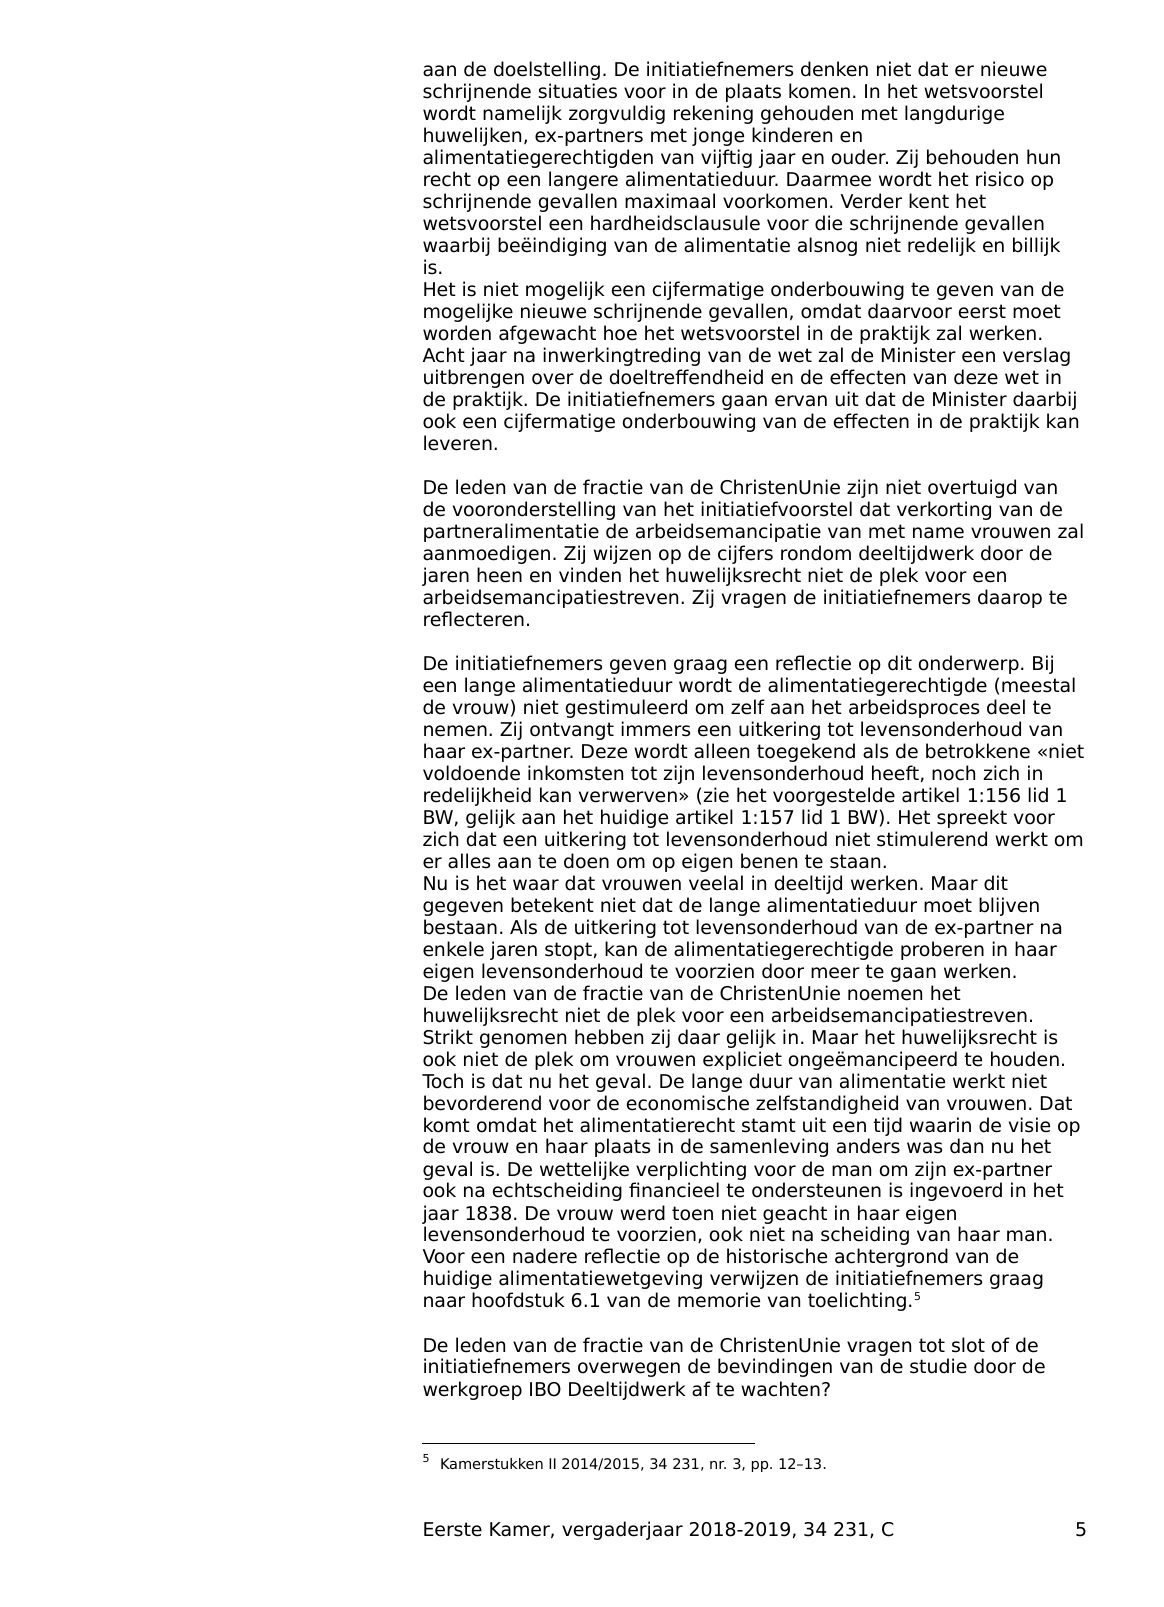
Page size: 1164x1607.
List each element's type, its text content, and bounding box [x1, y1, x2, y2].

text De leden van de fractie van de ChristenUnie vragen tot slot of de initiatiefnemers overwegen de bevindingen van de studie door de werkgroep IBO Deeltijdwerk af te wachten? [422, 1334, 1087, 1400]
text De leden van de fractie van de ChristenUnie zijn niet overtuigd van de vooronderstelling van het initiatiefvoorstel dat verkorting van de partneralimentatie de arbeidsemancipatie van met name vrouwen zal aanmoedigen. Zij wijzen op de cijfers rondom deeltijdwerk door de jaren heen en vinden het huwelijksrecht niet de plek voor een arbeidsemancipatiestreven. Zij vragen de initiatiefnemers daarop te reflecteren. [422, 477, 1087, 631]
text Het is niet mogelijk een cijfermatige onderbouwing te geven van de mogelijke nieuwe schrijnende gevallen, omdat daarvoor eerst moet worden afgewacht hoe het wetsvoorstel in de praktijk zal werken. Acht jaar na inwerkingtreding van de wet zal de Minister een verslag uitbrengen over de doeltreffendheid en de effecten van deze wet in de praktijk. De initiatiefnemers gaan ervan uit dat de Minister daarbij ook een cijfermatige onderbouwing van de effecten in de praktijk kan leveren. [422, 279, 1087, 455]
text De initiatiefnemers geven graag een reflectie op dit onderwerp. Bij een lange alimentatieduur wordt de alimentatiegerechtigde (meestal de vrouw) niet gestimuleerd om zelf aan het arbeidsproces deel te nemen. Zij ontvangt immers een uitkering tot levensonderhoud van haar ex-partner. Deze wordt alleen toegekend als de betrokkene «niet voldoende inkomsten tot zijn levensonderhoud heeft, noch zich in redelijkheid kan verwerven» (zie het voorgestelde artikel 1:156 lid 1 BW, gelijk aan het huidige artikel 1:157 lid 1 BW). Het spreekt voor zich dat een uitkering tot levensonderhoud niet stimulerend werkt om er alles aan te doen om op eigen benen te staan. [422, 653, 1087, 873]
text aan de doelstelling. De initiatiefnemers denken niet dat er nieuwe schrijnende situaties voor in de plaats komen. In het wetsvoorstel wordt namelijk zorgvuldig rekening gehouden met langdurige huwelijken, ex-partners met jonge kinderen en alimentatiegerechtigden van vijftig jaar en ouder. Zij behouden hun recht op een langere alimentatieduur. Daarmee wordt het risico op schrijnende gevallen maximaal voorkomen. Verder kent het wetsvoorstel een hardheidsclausule voor die schrijnende gevallen waarbij beëindiging van de alimentatie alsnog niet redelijk en billijk is. [422, 59, 1087, 279]
text Kamerstukken II 2014/2015, 34 231, nr. 3, pp. 12–13. [422, 1452, 1087, 1474]
text Nu is het waar dat vrouwen veelal in deeltijd werken. Maar dit gegeven betekent niet dat de lange alimentatieduur moet blijven bestaan. Als de uitkering tot levensonderhoud van de ex-partner na enkele jaren stopt, kan de alimentatiegerechtigde proberen in haar eigen levensonderhoud te voorzien door meer te gaan werken. [422, 873, 1087, 983]
text De leden van de fractie van de ChristenUnie noemen het huwelijksrecht niet de plek voor een arbeidsemancipatiestreven. Strikt genomen hebben zij daar gelijk in. Maar het huwelijksrecht is ook niet de plek om vrouwen expliciet ongeëmancipeerd te houden. Toch is dat nu het geval. De lange duur van alimentatie werkt niet bevorderend voor de economische zelfstandigheid van vrouwen. Dat komt omdat het alimentatierecht stamt uit een tijd waarin de visie op de vrouw en haar plaats in de samenleving anders was dan nu het geval is. De wettelijke verplichting voor de man om zijn ex-partner ook na echtscheiding financieel te ondersteunen is ingevoerd in het jaar 1838. De vrouw werd toen niet geacht in haar eigen levensonderhoud te voorzien, ook niet na scheiding van haar man. Voor een nadere reflectie op de historische achtergrond van de huidige alimentatiewetgeving verwijzen de initiatiefnemers graag naar hoofdstuk 6.1 van de memorie van toelichting. [422, 983, 1087, 1312]
